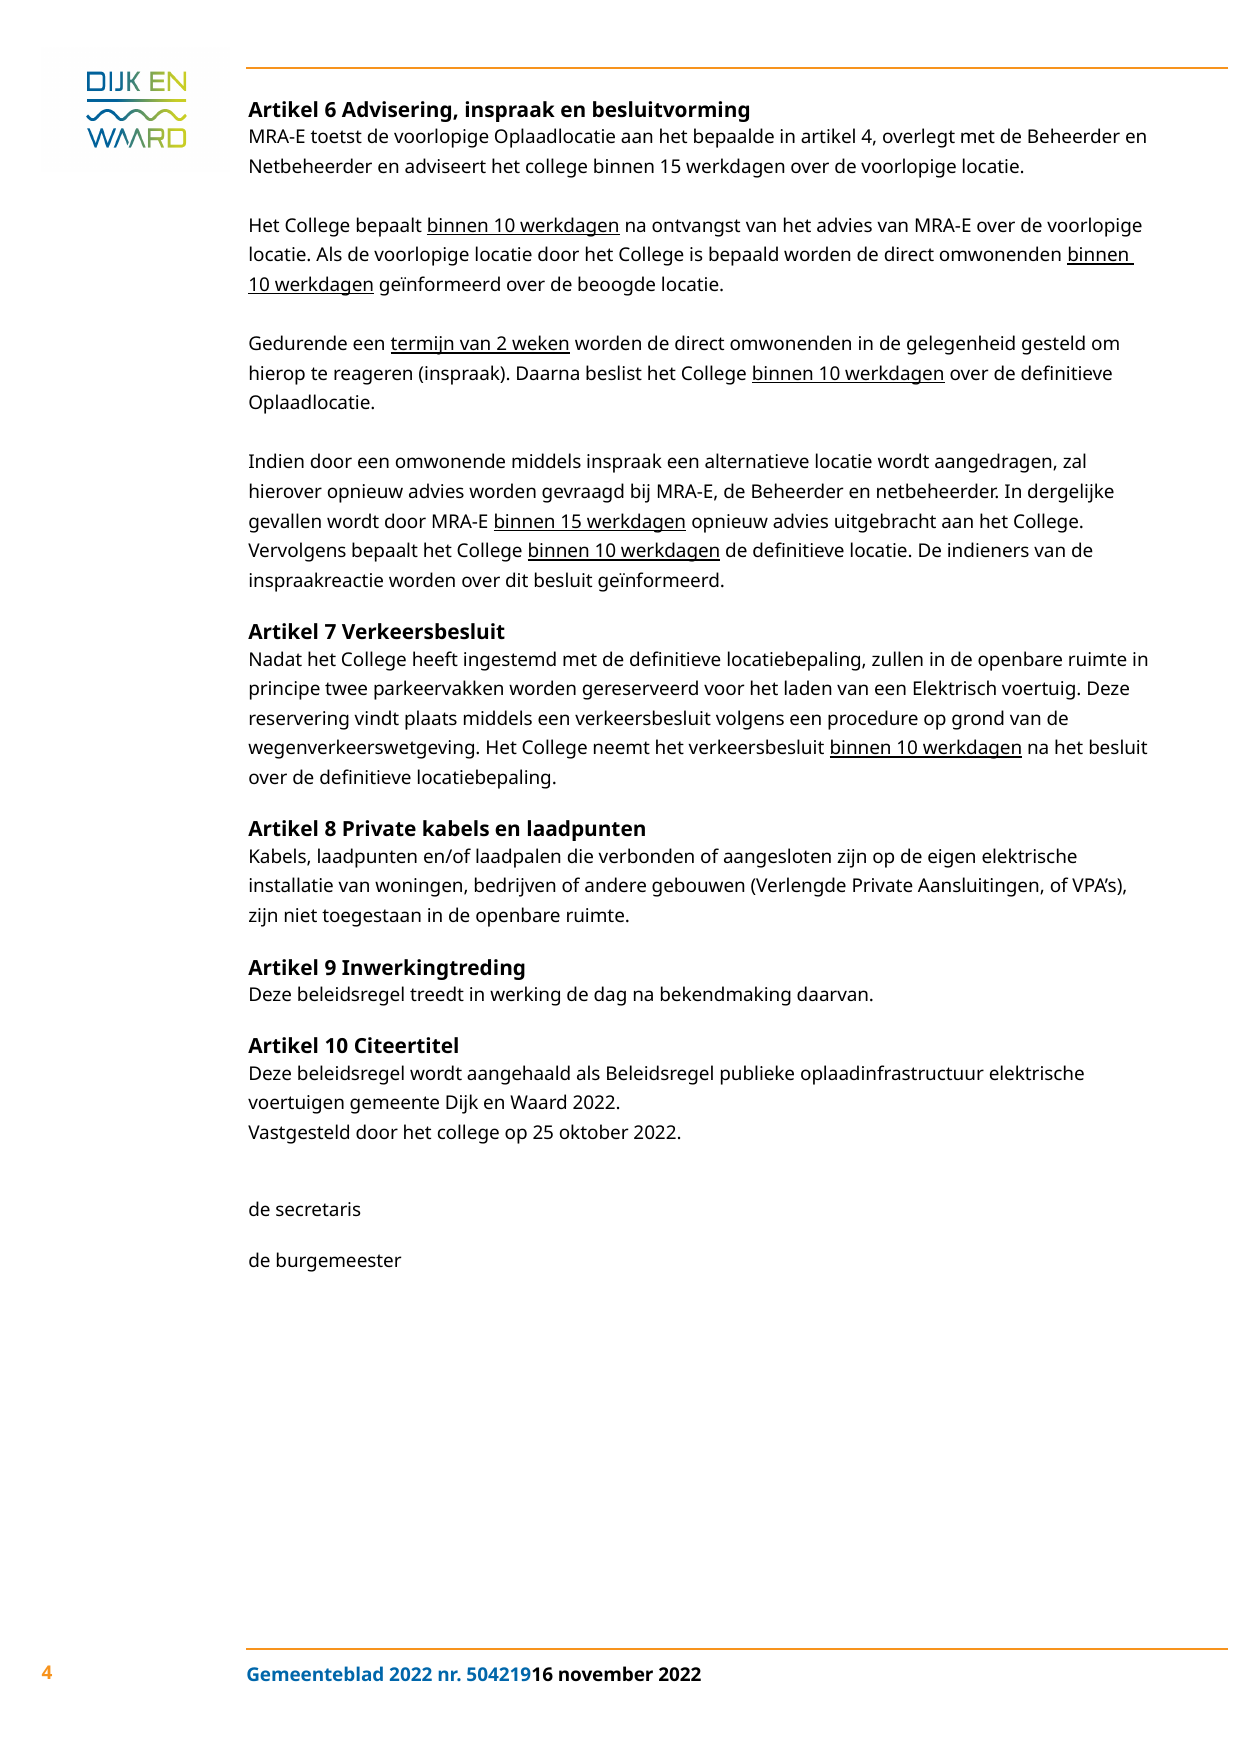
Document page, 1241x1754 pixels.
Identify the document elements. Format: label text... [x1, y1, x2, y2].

text Het College bepaalt binnen 10 werkdagen na ontvangst van het advies van MRA-E over de voorlopige locatie. Als de voorlopige locatie door het College is bepaald worden de direct omwonenden binnen 10 werkdagen geïnformeerd over de beoogde locatie. [248, 212, 1152, 297]
text Gedurende een termijn van 2 weken worden de direct omwonenden in de gelegenheid gesteld om hierop te reageren (inspraak). Daarna beslist het College binnen 10 werkdagen over de definitieve Oplaadlocatie. [248, 330, 1152, 415]
text de secretaris [248, 1196, 1152, 1222]
picture [41, 47, 231, 172]
text Kabels, laadpunten en/of laadpalen die verbonden of aangesloten zijn op de eigen elektrische installatie van woningen, bedrijven of andere gebouwen (Verlengde Private Aansluitingen, of VPA’s), zijn niet toegestaan in de openbare ruimte. [248, 843, 1152, 928]
text MRA-E toetst de voorlopige Oplaadlocatie aan het bepaalde in artikel 4, overlegt met de Beheerder en Netbeheerder en adviseert het college binnen 15 werkdagen over de voorlopige locatie. [248, 123, 1152, 178]
text Artikel 9 Inwerkingtreding [248, 953, 1152, 981]
text Deze beleidsregel treedt in werking de dag na bekendmaking daarvan. [248, 981, 1152, 1007]
text Artikel 6 Advisering, inspraak en besluitvorming [248, 95, 1152, 123]
text Deze beleidsregel wordt aangehaald als Beleidsregel publieke oplaadinfrastructuur elektrische voertuigen gemeente Dijk en Waard 2022. [248, 1060, 1152, 1115]
text Vastgesteld door het college op 25 oktober 2022. [248, 1119, 1152, 1145]
text Artikel 7 Verkeersbesluit [248, 617, 1152, 646]
text de burgemeester [248, 1248, 1152, 1273]
text Indien door een omwonende middels inspraak een alternatieve locatie wordt aangedragen, zal hierover opnieuw advies worden gevraagd bij MRA-E, de Beheerder en netbeheerder. In dergelijke gevallen wordt door MRA-E binnen 15 werkdagen opnieuw advies uitgebracht aan het College. Vervolgens bepaalt het College binnen 10 werkdagen de definitieve locatie. De indieners van de inspraakreactie worden over dit besluit geïnformeerd. [248, 449, 1152, 593]
text Artikel 10 Citeertitel [248, 1031, 1152, 1060]
text Artikel 8 Private kabels en laadpunten [248, 814, 1152, 843]
text Nadat het College heeft ingestemd met de definitieve locatiebepaling, zullen in de openbare ruimte in principe twee parkeervakken worden gereserveerd voor het laden van een Elektrisch voertuig. Deze reservering vindt plaats middels een verkeersbesluit volgens een procedure op grond van de wegenverkeerswetgeving. Het College neemt het verkeersbesluit binnen 10 werkdagen na het besluit over de definitieve locatiebepaling. [248, 646, 1152, 790]
